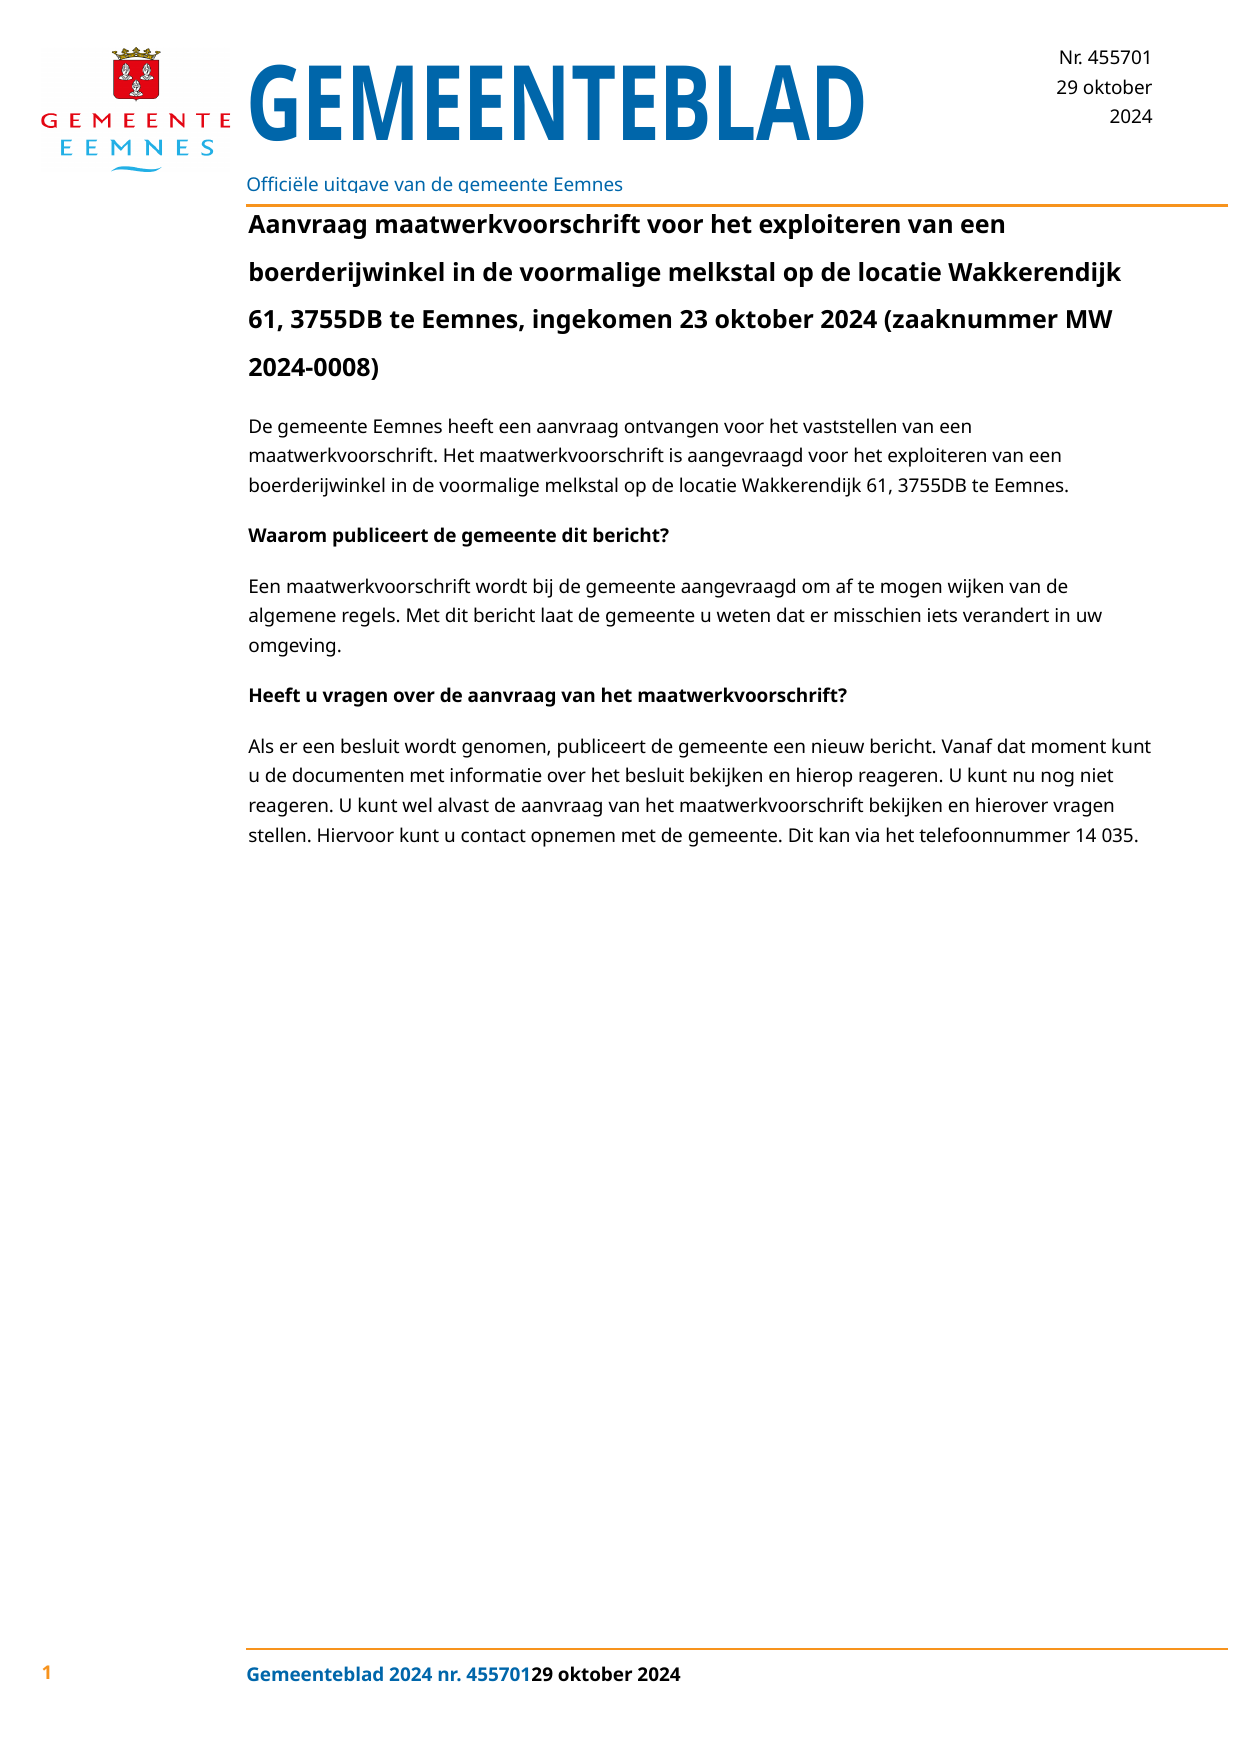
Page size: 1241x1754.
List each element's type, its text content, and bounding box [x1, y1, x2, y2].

text Waarom publiceert de gemeente dit bericht? [248, 523, 1152, 548]
text Een maatwerkvoorschrift wordt bij de gemeente aangevraagd om af te mogen wijken van de algemene regels. Met dit bericht laat de gemeente u weten dat er misschien iets verandert in uw omgeving. [248, 573, 1152, 658]
picture [41, 47, 231, 172]
text Aanvraag maatwerkvoorschrift voor het exploiteren van een boerderijwinkel in de voormalige melkstal op de locatie Wakkerendijk 61, 3755DB te Eemnes, ingekomen 23 oktober 2024 (zaaknummer MW 2024-0008) [248, 207, 1152, 384]
text De gemeente Eemnes heeft een aanvraag ontvangen voor het vaststellen van een maatwerkvoorschrift. Het maatwerkvoorschrift is aangevraagd voor het exploiteren van een boerderijwinkel in de voormalige melkstal op de locatie Wakkerendijk 61, 3755DB te Eemnes. [248, 413, 1152, 498]
text Heeft u vragen over de aanvraag van het maatwerkvoorschrift? [248, 683, 1152, 708]
text Als er een besluit wordt genomen, publiceert de gemeente een nieuw bericht. Vanaf dat moment kunt u de documenten met informatie over het besluit bekijken en hierop reageren. U kunt nu nog niet reageren. U kunt wel alvast de aanvraag van het maatwerkvoorschrift bekijken en hierover vragen stellen. Hiervoor kunt u contact opnemen met de gemeente. Dit kan via het telefoonnummer 14 035. [248, 733, 1152, 848]
